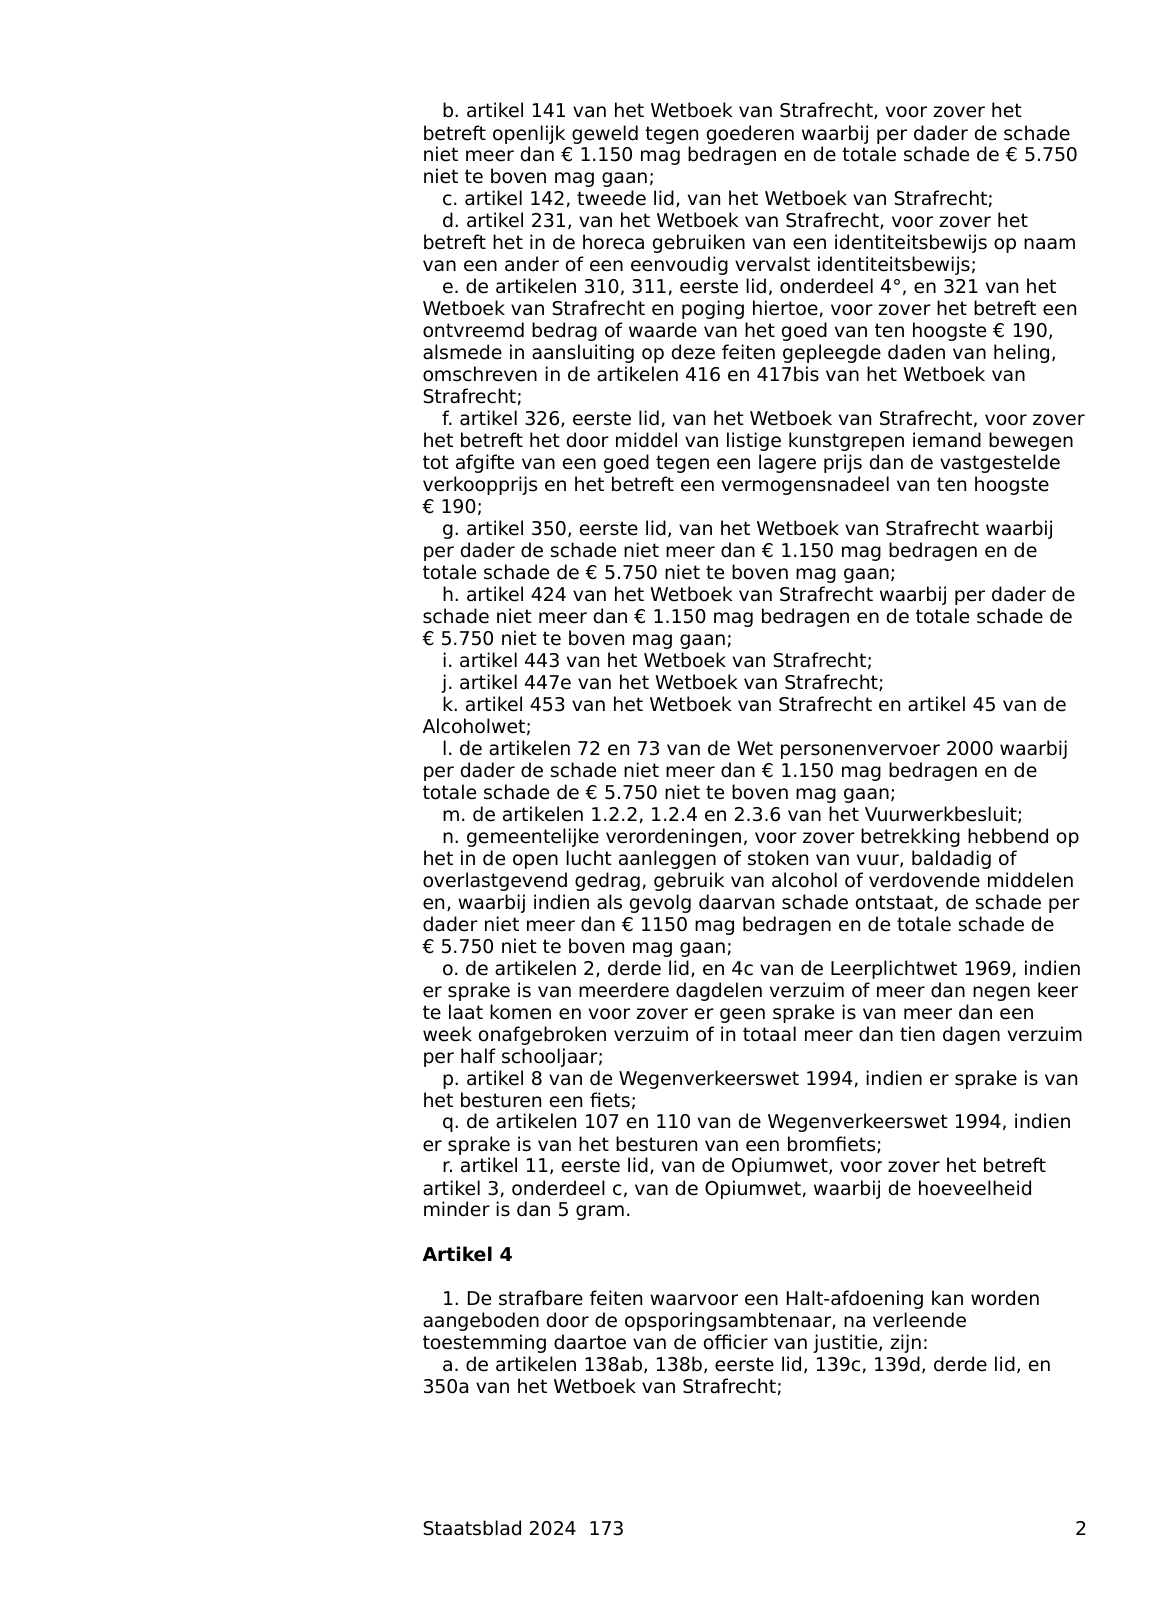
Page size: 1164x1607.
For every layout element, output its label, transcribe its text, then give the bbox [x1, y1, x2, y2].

text b. artikel 141 van het Wetboek van Strafrecht, voor zover het betreft openlijk geweld tegen goederen waarbij per dader de schade niet meer dan € 1.150 mag bedragen en de totale schade de € 5.750 niet te boven mag gaan; [422, 100, 1087, 188]
text m. de artikelen 1.2.2, 1.2.4 en 2.3.6 van het Vuurwerkbesluit; [422, 804, 1087, 826]
text g. artikel 350, eerste lid, van het Wetboek van Strafrecht waarbij per dader de schade niet meer dan € 1.150 mag bedragen en de totale schade de € 5.750 niet te boven mag gaan; [422, 518, 1087, 584]
text h. artikel 424 van het Wetboek van Strafrecht waarbij per dader de schade niet meer dan € 1.150 mag bedragen en de totale schade de € 5.750 niet te boven mag gaan; [422, 584, 1087, 650]
text n. gemeentelijke verordeningen, voor zover betrekking hebbend op het in de open lucht aanleggen of stoken van vuur, baldadig of overlastgevend gedrag, gebruik van alcohol of verdovende middelen en, waarbij indien als gevolg daarvan schade ontstaat, de schade per dader niet meer dan € 1150 mag bedragen en de totale schade de € 5.750 niet te boven mag gaan; [422, 826, 1087, 958]
text d. artikel 231, van het Wetboek van Strafrecht, voor zover het betreft het in de horeca gebruiken van een identiteitsbewijs op naam van een ander of een eenvoudig vervalst identiteitsbewijs; [422, 210, 1087, 276]
text i. artikel 443 van het Wetboek van Strafrecht; [422, 650, 1087, 672]
text f. artikel 326, eerste lid, van het Wetboek van Strafrecht, voor zover het betreft het door middel van listige kunstgrepen iemand bewegen tot afgifte van een goed tegen een lagere prijs dan de vastgestelde verkoopprijs en het betreft een vermogensnadeel van ten hoogste € 190; [422, 408, 1087, 518]
text e. de artikelen 310, 311, eerste lid, onderdeel 4°, en 321 van het Wetboek van Strafrecht en poging hiertoe, voor zover het betreft een ontvreemd bedrag of waarde van het goed van ten hoogste € 190, alsmede in aansluiting op deze feiten gepleegde daden van heling, omschreven in de artikelen 416 en 417bis van het Wetboek van Strafrecht; [422, 276, 1087, 408]
text l. de artikelen 72 en 73 van de Wet personenvervoer 2000 waarbij per dader de schade niet meer dan € 1.150 mag bedragen en de totale schade de € 5.750 niet te boven mag gaan; [422, 738, 1087, 804]
text r. artikel 11, eerste lid, van de Opiumwet, voor zover het betreft artikel 3, onderdeel c, van de Opiumwet, waarbij de hoeveelheid minder is dan 5 gram. [422, 1155, 1087, 1221]
text a. de artikelen 138ab, 138b, eerste lid, 139c, 139d, derde lid, en 350a van het Wetboek van Strafrecht; [422, 1354, 1087, 1398]
text o. de artikelen 2, derde lid, en 4c van de Leerplichtwet 1969, indien er sprake is van meerdere dagdelen verzuim of meer dan negen keer te laat komen en voor zover er geen sprake is van meer dan een week onafgebroken verzuim of in totaal meer dan tien dagen verzuim per half schooljaar; [422, 958, 1087, 1067]
text c. artikel 142, tweede lid, van het Wetboek van Strafrecht; [422, 188, 1087, 210]
text 1. De strafbare feiten waarvoor een Halt-afdoening kan worden aangeboden door de opsporingsambtenaar, na verleende toestemming daartoe van de officier van justitie, zijn: [422, 1288, 1087, 1354]
text j. artikel 447e van het Wetboek van Strafrecht; [422, 672, 1087, 694]
text p. artikel 8 van de Wegenverkeerswet 1994, indien er sprake is van het besturen een fiets; [422, 1067, 1087, 1111]
text k. artikel 453 van het Wetboek van Strafrecht en artikel 45 van de Alcoholwet; [422, 694, 1087, 738]
subtitle Artikel 4 [422, 1243, 1087, 1266]
text q. de artikelen 107 en 110 van de Wegenverkeerswet 1994, indien er sprake is van het besturen van een bromfiets; [422, 1111, 1087, 1155]
